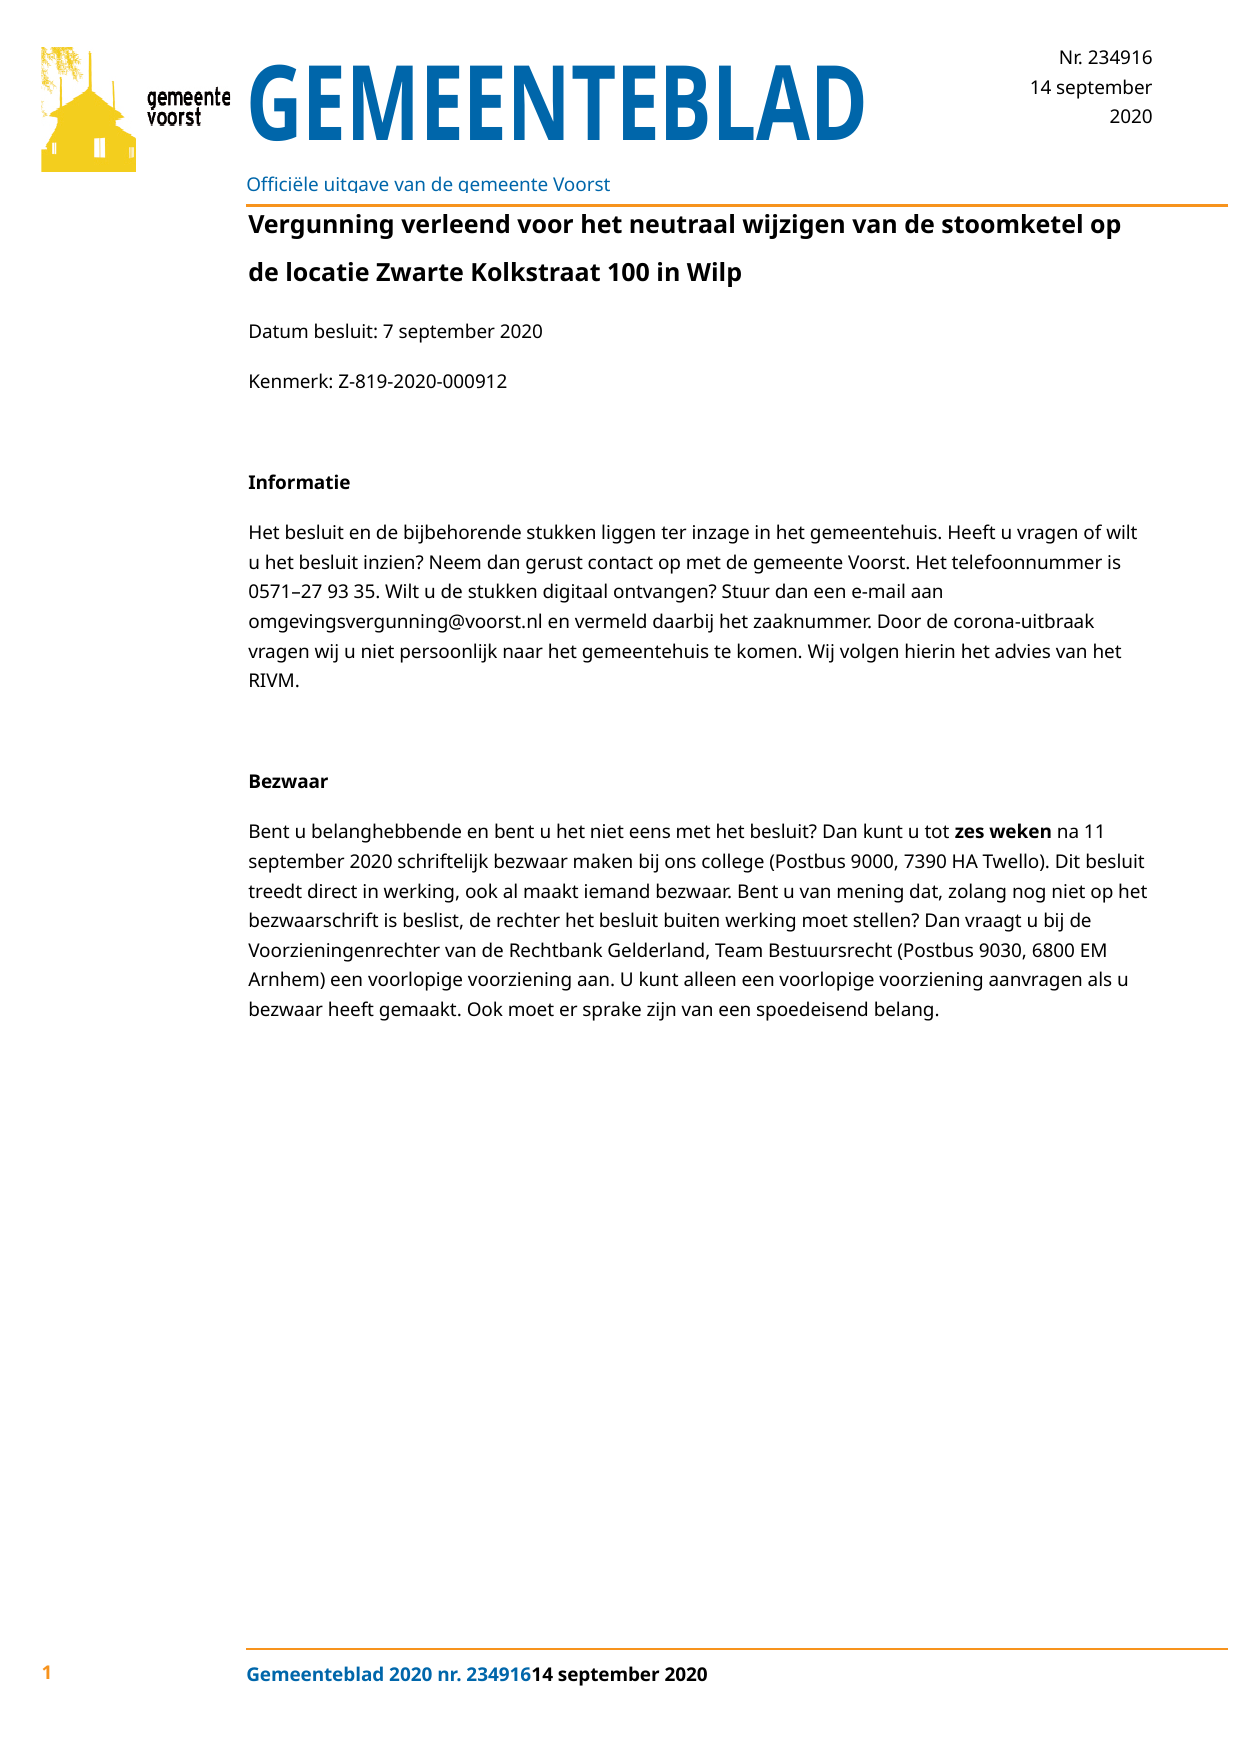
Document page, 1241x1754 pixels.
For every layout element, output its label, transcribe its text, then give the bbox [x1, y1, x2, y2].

text Vergunning verleend voor het neutraal wijzigen van de stoomketel op de locatie Zwarte Kolkstraat 100 in Wilp [248, 207, 1152, 288]
text Datum besluit: 7 september 2020 [248, 318, 1152, 344]
text Bezwaar [248, 768, 1152, 794]
picture [41, 47, 231, 172]
text Het besluit en de bijbehorende stukken liggen ter inzage in het gemeentehuis. Heeft u vragen of wilt u het besluit inzien? Neem dan gerust contact op met de gemeente Voorst. Het telefoonnummer is 0571–27 93 35. Wilt u de stukken digitaal ontvangen? Stuur dan een e-mail aan omgevingsvergunning@voorst.nl en vermeld daarbij het zaaknummer. Door de corona-uitbraak vragen wij u niet persoonlijk naar het gemeentehuis te komen. Wij volgen hierin het advies van het RIVM. [248, 519, 1152, 693]
text Informatie [248, 469, 1152, 495]
text Bent u belanghebbende en bent u het niet eens met het besluit? Dan kunt u tot zes weken na 11 september 2020 schriftelijk bezwaar maken bij ons college (Postbus 9000, 7390 HA Twello). Dit besluit treedt direct in werking, ook al maakt iemand bezwaar. Bent u van mening dat, zolang nog niet op het bezwaarschrift is beslist, de rechter het besluit buiten werking moet stellen? Dan vraagt u bij de Voorzieningenrechter van de Rechtbank Gelderland, Team Bestuursrecht (Postbus 9030, 6800 EM Arnhem) een voorlopige voorziening aan. U kunt alleen een voorlopige voorziening aanvragen als u bezwaar heeft gemaakt. Ook moet er sprake zijn van een spoedeisend belang. [248, 819, 1152, 1022]
text Kenmerk: Z-819-2020-000912 [248, 368, 1152, 394]
